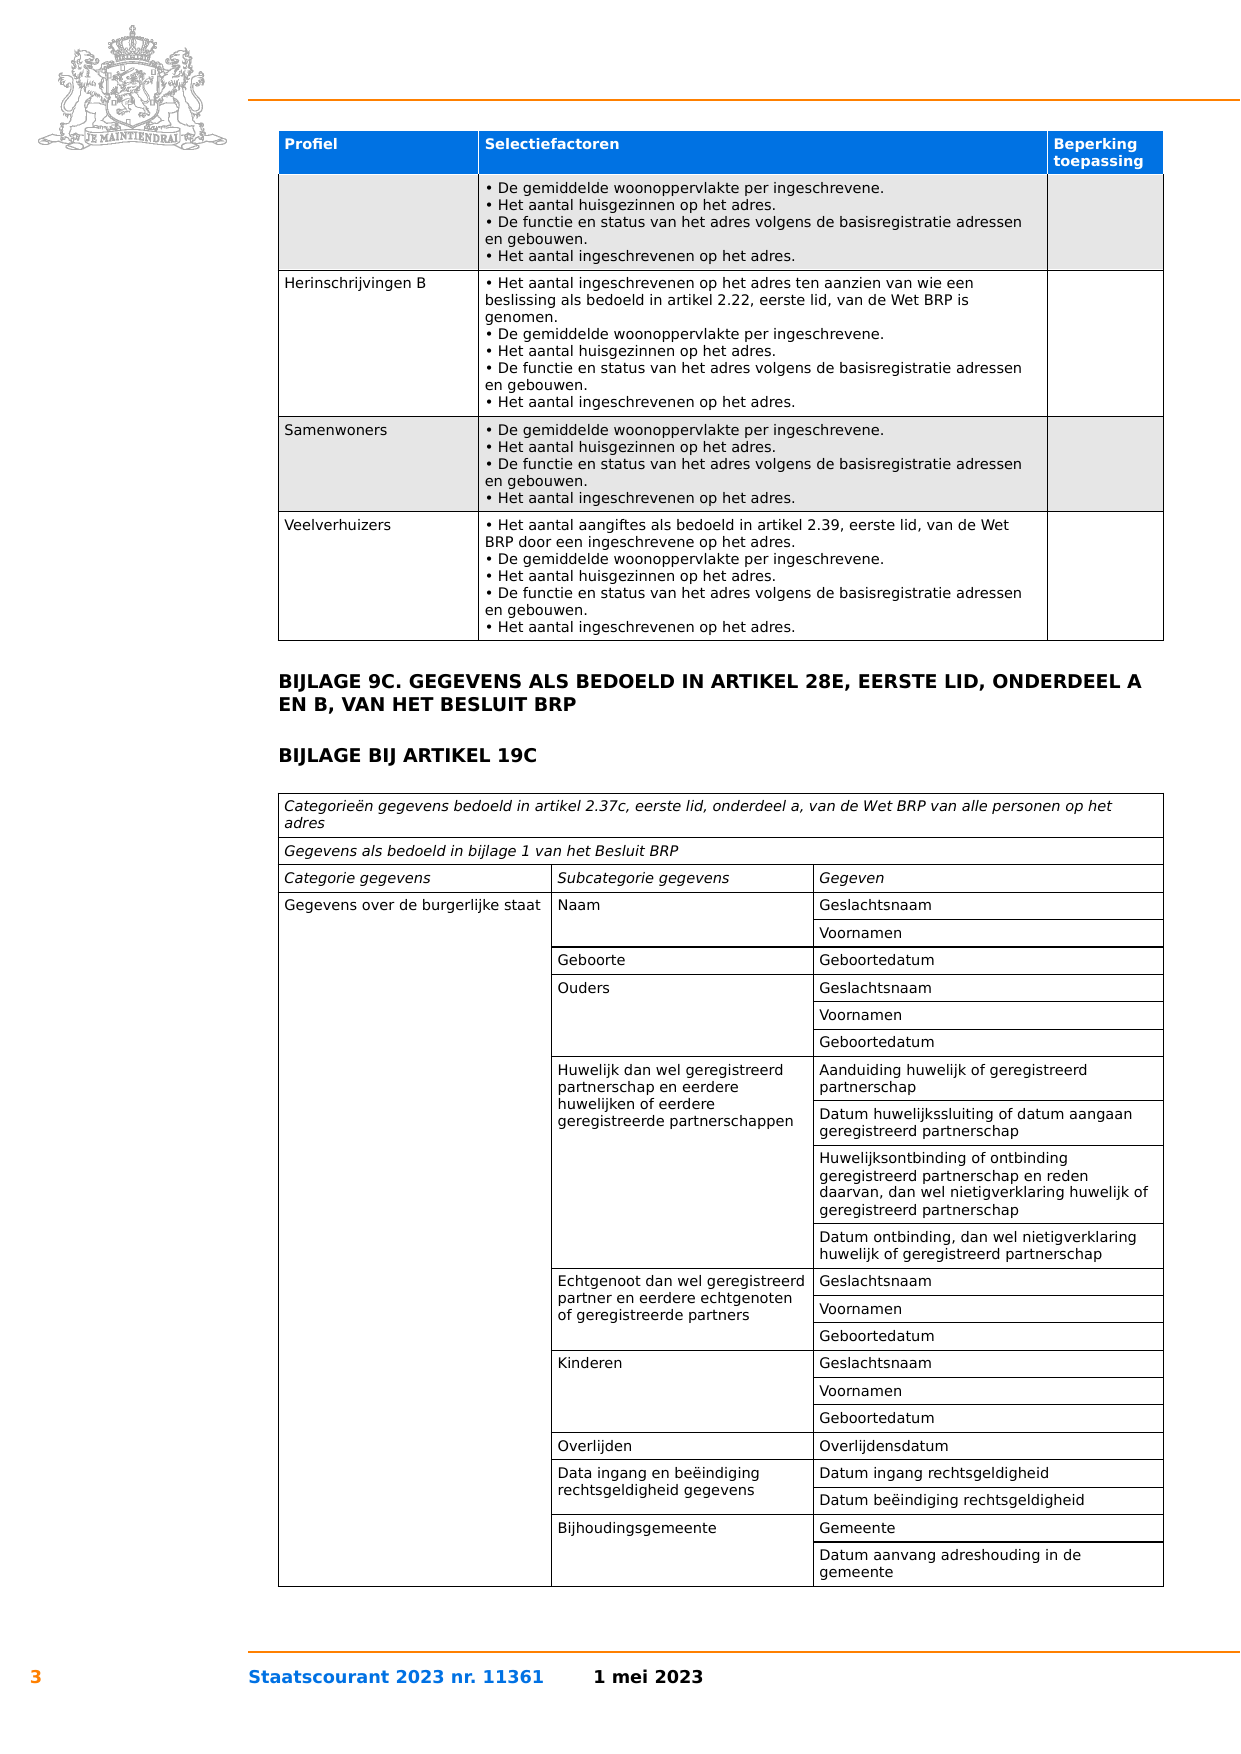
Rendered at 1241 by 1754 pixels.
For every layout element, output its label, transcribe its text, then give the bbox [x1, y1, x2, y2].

table_cell Datum ingang rechtsgeldigheid [814, 1460, 1163, 1487]
table_cell Geslachtsnaam [814, 893, 1163, 919]
table_cell Geboortedatum [814, 1030, 1163, 1056]
subtitle BIJLAGE 9C. GEGEVENS ALS BEDOELD IN ARTIKEL 28E, EERSTE LID, ONDERDEEL A EN B, VAN HET BESLUIT BRP [278, 671, 1163, 715]
table_cell Geboortedatum [814, 1405, 1163, 1432]
table_cell Datum huwelijkssluiting of datum aangaan geregistreerd partnerschap [814, 1101, 1163, 1145]
table_cell Gegevens als bedoeld in bijlage 1 van het Besluit BRP [279, 838, 1163, 864]
table_cell Herinschrijvingen B [279, 271, 478, 416]
table_header Selectiefactoren [479, 131, 1047, 174]
table_cell Voornamen [814, 1378, 1163, 1404]
table_cell Ouders [552, 975, 813, 1056]
table_cell Data ingang en beëindiging rechtsgeldigheid gegevens [552, 1460, 813, 1514]
table_cell Samenwoners [279, 417, 478, 511]
table_cell Geslachtsnaam [814, 1351, 1163, 1377]
table_cell Datum aanvang adreshouding in de gemeente [814, 1543, 1163, 1586]
table_header Profiel [279, 131, 478, 174]
subtitle BIJLAGE BIJ ARTIKEL 19C [278, 745, 1163, 767]
table_cell Veelverhuizers [279, 512, 478, 640]
table_cell Voornamen [814, 1296, 1163, 1322]
table_cell [279, 175, 478, 269]
table_cell Huwelijk dan wel geregistreerd partnerschap en eerdere huwelijken of eerdere geregistreerde partnerschappen [552, 1057, 813, 1267]
table_cell Gegeven [814, 865, 1163, 892]
table_cell • Het aantal aangiftes als bedoeld in artikel 2.39, eerste lid, van de Wet BRP door een ingeschrevene op het adres. • De gemiddelde woonoppervlakte per ingeschrevene. • Het aantal huisgezinnen op het adres. • De functie en status van het adres volgens de basisregistratie adressen en gebouwen. • Het aantal ingeschrevenen op het adres. [479, 512, 1047, 640]
table_cell • Het aantal ingeschrevenen op het adres ten aanzien van wie een beslissing als bedoeld in artikel 2.22, eerste lid, van de Wet BRP is genomen. • De gemiddelde woonoppervlakte per ingeschrevene. • Het aantal huisgezinnen op het adres. • De functie en status van het adres volgens de basisregistratie adressen en gebouwen. • Het aantal ingeschrevenen op het adres. [479, 271, 1047, 416]
table_cell Gemeente [814, 1515, 1163, 1541]
table_cell Gegevens over de burgerlijke staat [279, 893, 551, 1586]
table_cell Voornamen [814, 1002, 1163, 1028]
table_cell Overlijdensdatum [814, 1433, 1163, 1459]
table_header Beperking toepassing [1048, 131, 1163, 174]
table_cell [1048, 417, 1163, 511]
table_cell Kinderen [552, 1351, 813, 1432]
table_cell • De gemiddelde woonoppervlakte per ingeschrevene. • Het aantal huisgezinnen op het adres. • De functie en status van het adres volgens de basisregistratie adressen en gebouwen. • Het aantal ingeschrevenen op het adres. [479, 175, 1047, 269]
table_cell Naam [552, 893, 813, 946]
table_cell Categorie gegevens [279, 865, 551, 892]
table_cell Aanduiding huwelijk of geregistreerd partnerschap [814, 1057, 1163, 1100]
picture [38, 25, 227, 150]
table_cell Geboortedatum [814, 948, 1163, 974]
table_cell Bijhoudingsgemeente [552, 1515, 813, 1586]
table_header Categorieën gegevens bedoeld in artikel 2.37c, eerste lid, onderdeel a, van de Wet BRP van alle personen op het adres [279, 794, 1163, 837]
table_cell Geboorte [552, 948, 813, 974]
table_cell [1048, 175, 1163, 269]
table_cell [1048, 271, 1163, 416]
table_cell Voornamen [814, 920, 1163, 946]
table_cell Subcategorie gegevens [552, 865, 813, 892]
table_cell Geboortedatum [814, 1323, 1163, 1349]
table_cell Geslachtsnaam [814, 1269, 1163, 1295]
table_cell Huwelijksontbinding of ontbinding geregistreerd partnerschap en reden daarvan, dan wel nietigverklaring huwelijk of geregistreerd partnerschap [814, 1146, 1163, 1223]
table_cell Datum beëindiging rechtsgeldigheid [814, 1488, 1163, 1514]
table_cell • De gemiddelde woonoppervlakte per ingeschrevene. • Het aantal huisgezinnen op het adres. • De functie en status van het adres volgens de basisregistratie adressen en gebouwen. • Het aantal ingeschrevenen op het adres. [479, 417, 1047, 511]
table_cell Geslachtsnaam [814, 975, 1163, 1001]
table_cell [1048, 512, 1163, 640]
table_cell Echtgenoot dan wel geregistreerd partner en eerdere echtgenoten of geregistreerde partners [552, 1269, 813, 1349]
table_cell Datum ontbinding, dan wel nietigverklaring huwelijk of geregistreerd partnerschap [814, 1224, 1163, 1267]
table_cell Overlijden [552, 1433, 813, 1459]
